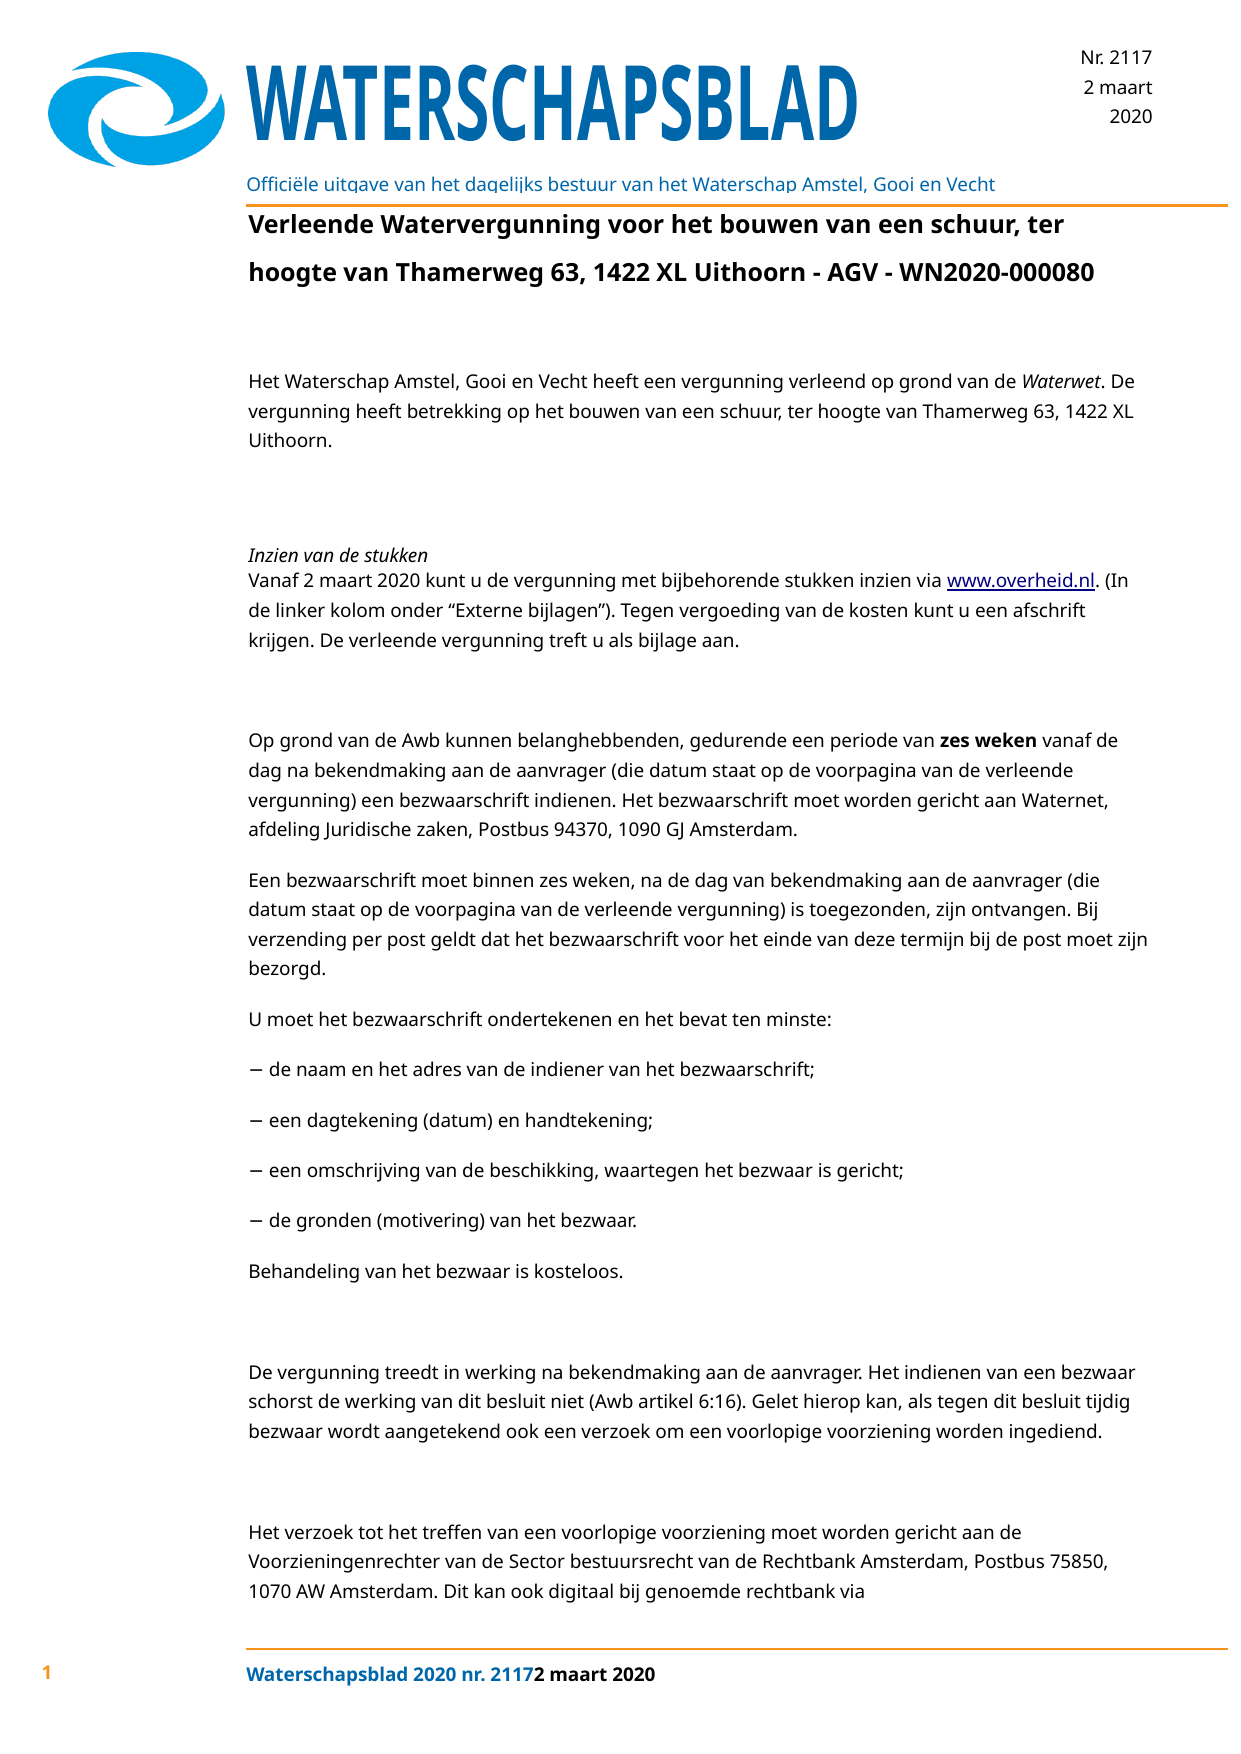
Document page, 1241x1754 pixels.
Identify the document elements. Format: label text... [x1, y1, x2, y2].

text Een bezwaarschrift moet binnen zes weken, na de dag van bekendmaking aan de aanvrager (die datum staat op de voorpagina van de verleende vergunning) is toegezonden, zijn ontvangen. Bij verzending per post geldt dat het bezwaarschrift voor het einde van deze termijn bij de post moet zijn bezorgd. [248, 867, 1152, 981]
text Het Waterschap Amstel, Gooi en Vecht heeft een vergunning verleend op grond van de Waterwet. De vergunning heeft betrekking op het bouwen van een schuur, ter hoogte van Thamerweg 63, 1422 XL Uithoorn. [248, 368, 1152, 453]
text U moet het bezwaarschrift ondertekenen en het bevat ten minste: [248, 1006, 1152, 1032]
text Verleende Watervergunning voor het bouwen van een schuur, ter hoogte van Thamerweg 63, 1422 XL Uithoorn - AGV - WN2020-000080 [248, 207, 1152, 288]
text Behandeling van het bezwaar is kosteloos. [248, 1258, 1152, 1284]
text − een dagtekening (datum) en handtekening; [248, 1107, 1152, 1132]
text De vergunning treedt in werking na bekendmaking aan de aanvrager. Het indienen van een bezwaar schorst de werking van dit besluit niet (Awb artikel 6:16). Gelet hierop kan, als tegen dit besluit tijdig bezwaar wordt aangetekend ook een verzoek om een voorlopige voorziening worden ingediend. [248, 1359, 1152, 1444]
text − de naam en het adres van de indiener van het bezwaarschrift; [248, 1056, 1152, 1082]
text Vanaf 2 maart 2020 kunt u de vergunning met bijbehorende stukken inzien via www.overheid.nl. (In de linker kolom onder “Externe bijlagen”). Tegen vergoeding van de kosten kunt u een afschrift krijgen. De verleende vergunning treft u als bijlage aan. [248, 568, 1152, 652]
picture [41, 47, 231, 172]
text Het verzoek tot het treffen van een voorlopige voorziening moet worden gericht aan de Voorzieningenrechter van de Sector bestuursrecht van de Rechtbank Amsterdam, Postbus 75850, 1070 AW Amsterdam. Dit kan ook digitaal bij genoemde rechtbank via [248, 1519, 1152, 1604]
text − een omschrijving van de beschikking, waartegen het bezwaar is gericht; [248, 1157, 1152, 1183]
text Op grond van de Awb kunnen belanghebbenden, gedurende een periode van zes weken vanaf de dag na bekendmaking aan de aanvrager (die datum staat op de voorpagina van de verleende vergunning) een bezwaarschrift indienen. Het bezwaarschrift moet worden gericht aan Waternet, afdeling Juridische zaken, Postbus 94370, 1090 GJ Amsterdam. [248, 728, 1152, 842]
text Inzien van de stukken [248, 542, 1152, 568]
text − de gronden (motivering) van het bezwaar. [248, 1208, 1152, 1233]
